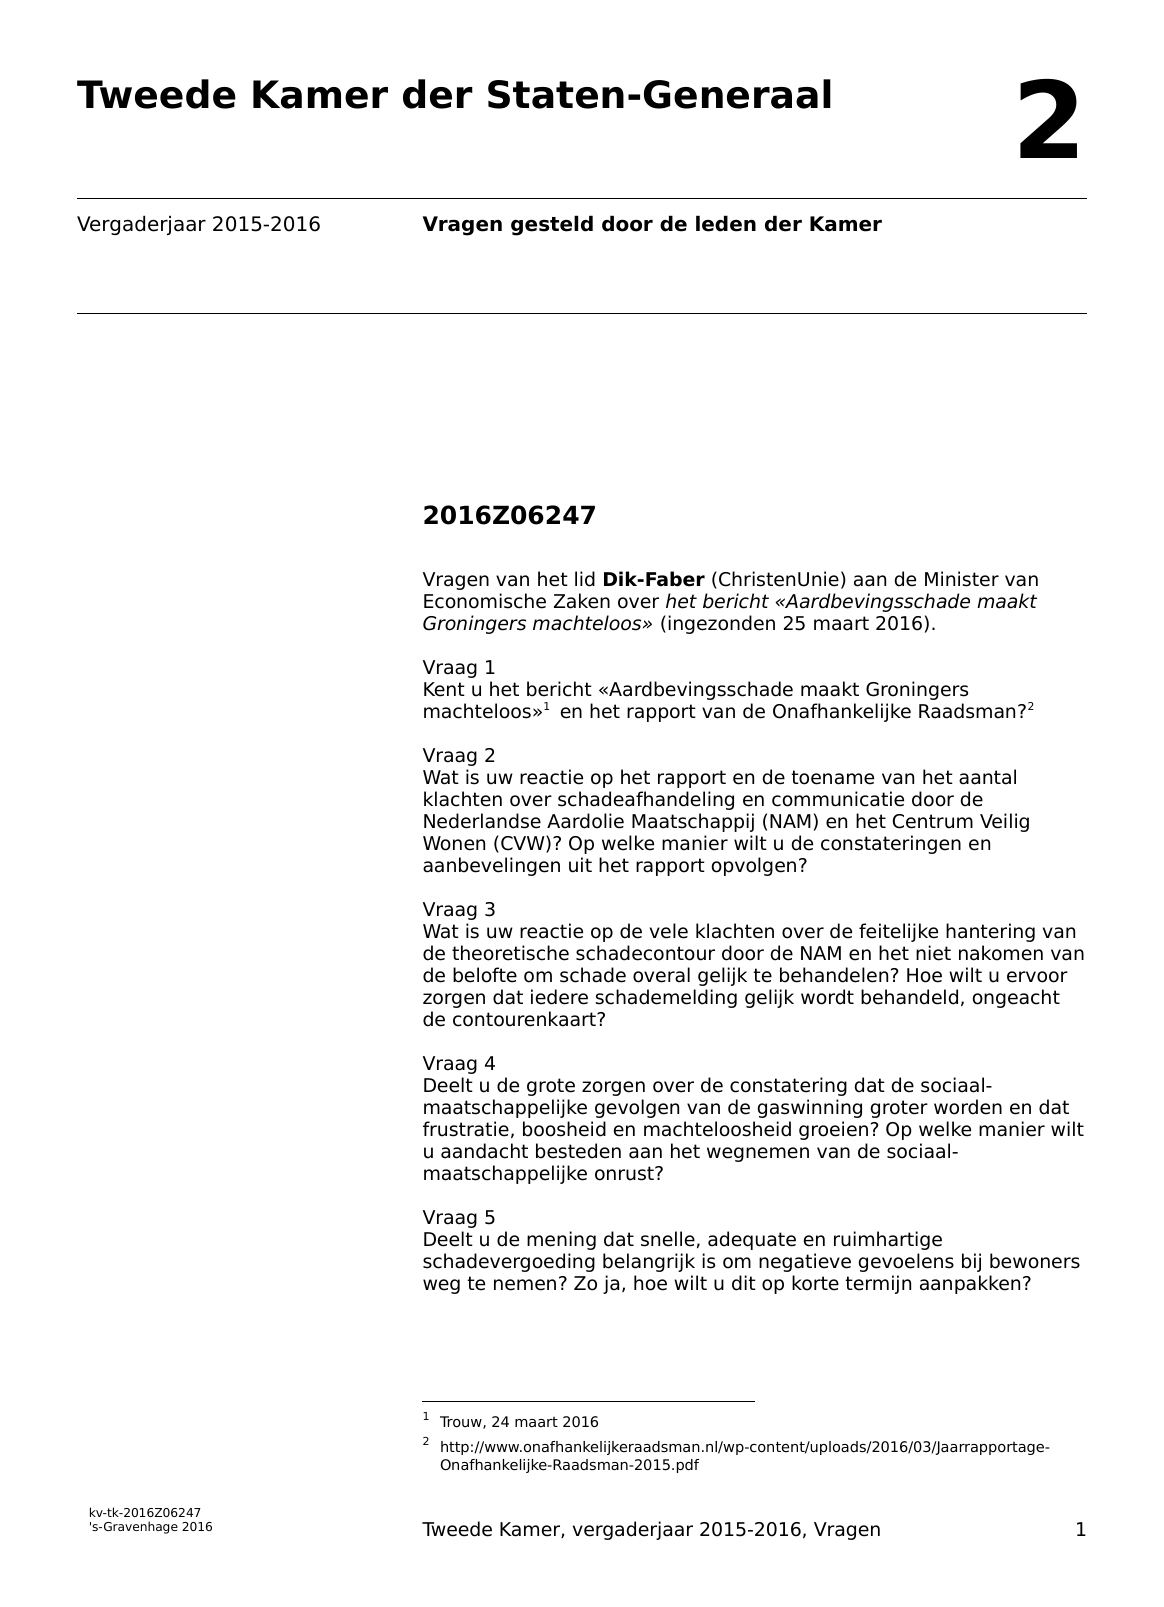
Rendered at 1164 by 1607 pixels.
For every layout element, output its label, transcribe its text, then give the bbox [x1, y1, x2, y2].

text kv-tk-2016Z06247 [88, 1506, 323, 1520]
text Kent u het bericht «Aardbevingsschade maakt Groningers machteloos» en het rapport van de Onafhankelijke Raadsman? [422, 679, 1087, 723]
text Vraag 2 [422, 745, 1087, 767]
text Vraag 1 [422, 657, 1087, 679]
text Vragen van het lid Dik-Faber (ChristenUnie) aan de Minister van Economische Zaken over het bericht «Aardbevingsschade maakt Groningers machteloos» (ingezonden 25 maart 2016). [422, 569, 1087, 635]
table_header 2 [886, 59, 1087, 198]
text 's-Gravenhage 2016 [88, 1520, 323, 1534]
text http://www.onafhankelijkeraadsman.nl/wp-content/uploads/2016/03/Jaarrapportage-Onafhankelijke-Raadsman-2015.pdf [422, 1435, 1087, 1474]
text Deelt u de grote zorgen over de constatering dat de sociaal-maatschappelijke gevolgen van de gaswinning groter worden en dat frustratie, boosheid en machteloosheid groeien? Op welke manier wilt u aandacht besteden aan het wegnemen van de sociaal-maatschappelijke onrust? [422, 1075, 1087, 1185]
text Wat is uw reactie op de vele klachten over de feitelijke hantering van de theoretische schadecontour door de NAM en het niet nakomen van de belofte om schade overal gelijk te behandelen? Hoe wilt u ervoor zorgen dat iedere schademelding gelijk wordt behandeld, ongeacht de contourenkaart? [422, 921, 1087, 1031]
text Vraag 5 [422, 1207, 1087, 1229]
text Deelt u de mening dat snelle, adequate en ruimhartige schadevergoeding belangrijk is om negatieve gevoelens bij bewoners weg te nemen? Zo ja, hoe wilt u dit op korte termijn aanpakken? [422, 1229, 1087, 1295]
table_cell Vragen gesteld door de leden der Kamer [422, 199, 1087, 313]
text Trouw, 24 maart 2016 [422, 1410, 1087, 1432]
text 2016Z06247 [422, 501, 1087, 531]
text Wat is uw reactie op het rapport en de toename van het aantal klachten over schadeafhandeling en communicatie door de Nederlandse Aardolie Maatschappij (NAM) en het Centrum Veilig Wonen (CVW)? Op welke manier wilt u de constateringen en aanbevelingen uit het rapport opvolgen? [422, 767, 1087, 877]
text Vraag 3 [422, 899, 1087, 921]
table_header Tweede Kamer der Staten-Generaal [77, 59, 886, 198]
text Vraag 4 [422, 1053, 1087, 1075]
table_cell Vergaderjaar 2015-2016 [77, 199, 422, 313]
